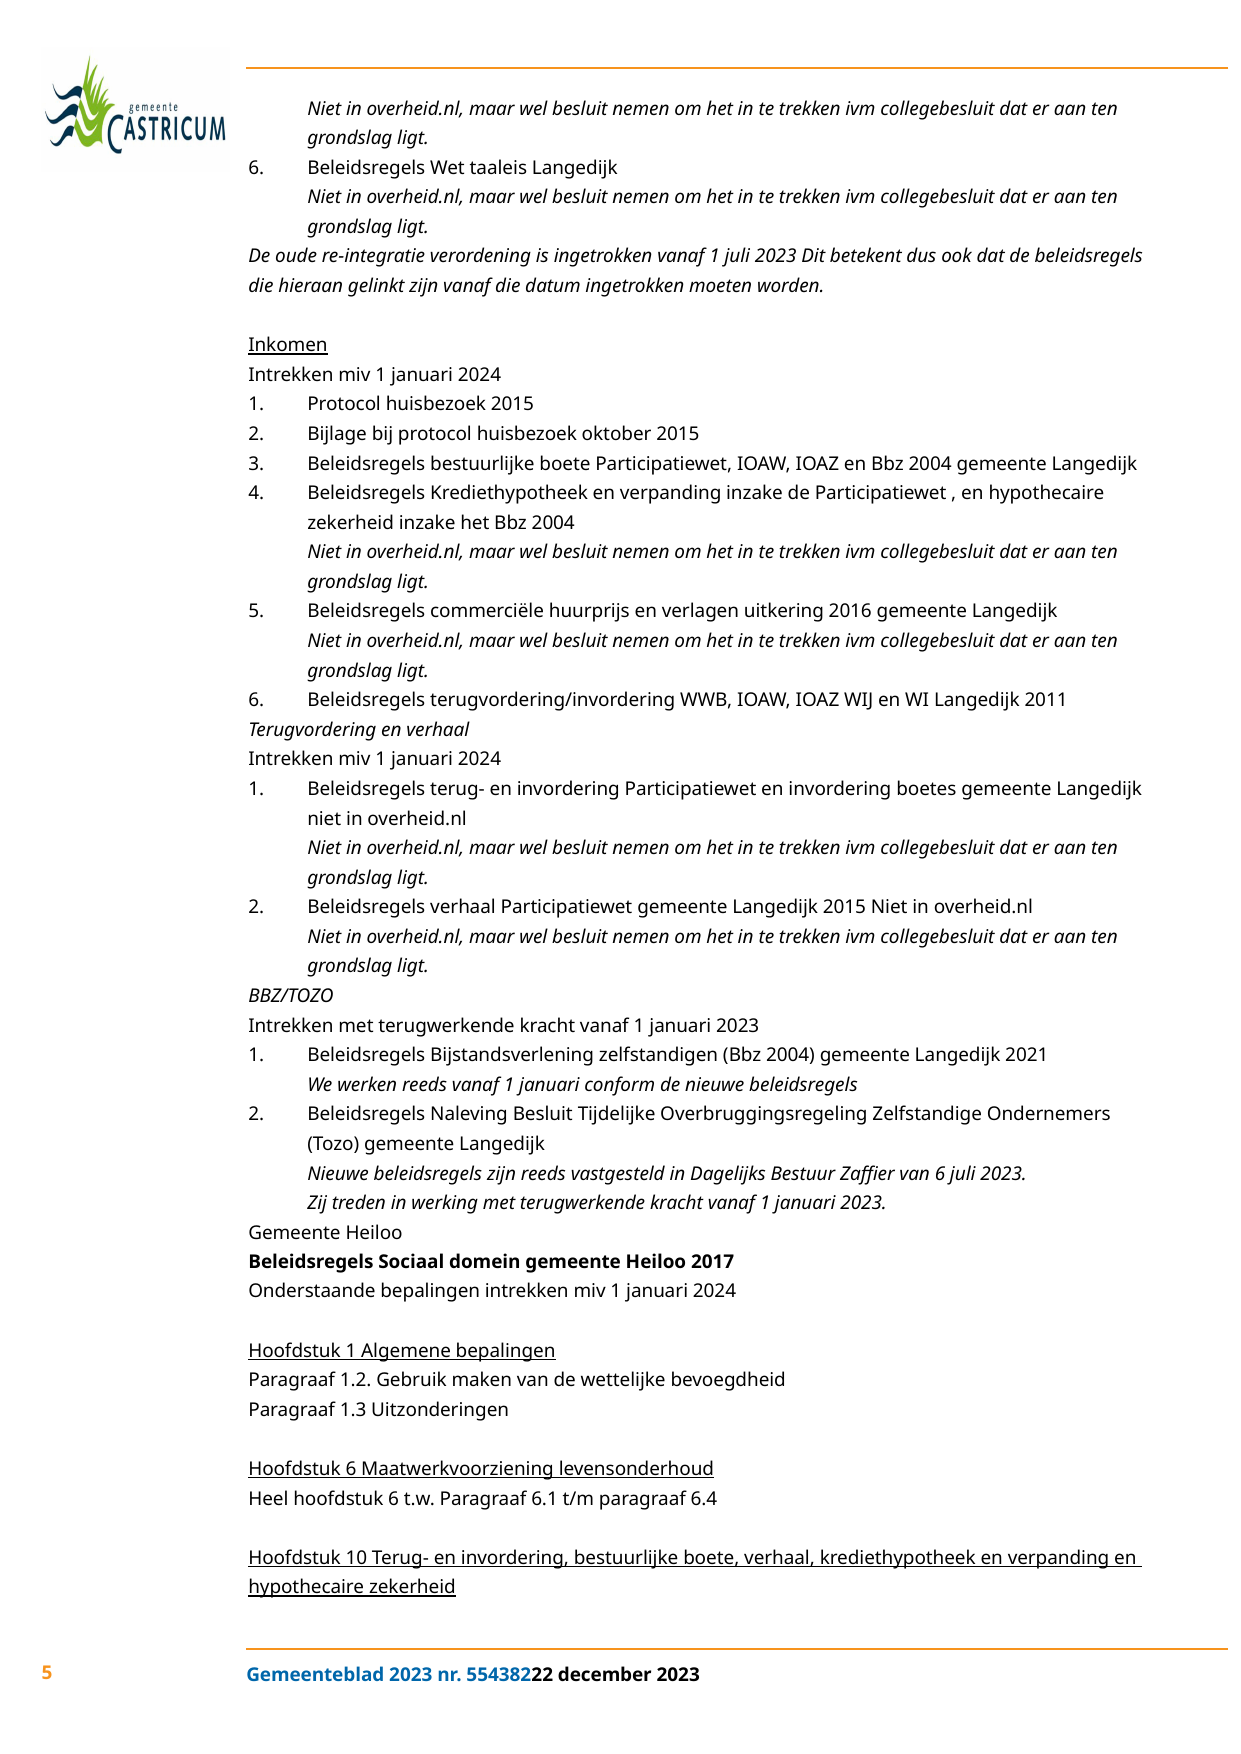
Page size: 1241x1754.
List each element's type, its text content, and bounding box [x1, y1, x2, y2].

text Paragraaf 1.3 Uitzonderingen [248, 1396, 1152, 1422]
text Heel hoofdstuk 6 t.w. Paragraaf 6.1 t/m paragraaf 6.4 [248, 1485, 1152, 1510]
text Hoofdstuk 1 Algemene bepalingen [248, 1337, 1152, 1362]
list Beleidsregels Bijstandsverlening zelfstandigen (Bbz 2004) gemeente Langedijk 2021 [248, 1041, 1152, 1067]
list Beleidsregels Wet taaleis Langedijk [248, 154, 1152, 180]
list Beleidsregels terug- en invordering Participatiewet en invordering boetes gemeente Langedijk niet in overheid.nl [248, 775, 1152, 831]
list We werken reeds vanaf 1 januari conform de nieuwe beleidsregels [248, 1071, 1152, 1097]
text Onderstaande bepalingen intrekken miv 1 januari 2024 [248, 1278, 1152, 1303]
text Hoofdstuk 10 Terug- en invordering, bestuurlijke boete, verhaal, krediethypotheek en verpanding en hypothecaire zekerheid [248, 1544, 1152, 1599]
text Terugvordering en verhaal [248, 716, 1152, 742]
list Zij treden in werking met terugwerkende kracht vanaf 1 januari 2023. [248, 1189, 1152, 1215]
list Niet in overheid.nl, maar wel besluit nemen om het in te trekken ivm collegebesluit dat er aan ten grondslag ligt. [248, 923, 1152, 978]
text Intrekken miv 1 januari 2024 [248, 746, 1152, 771]
text Beleidsregels Sociaal domein gemeente Heiloo 2017 [248, 1248, 1152, 1274]
list Protocol huisbezoek 2015 [248, 391, 1152, 416]
text Inkomen [248, 331, 1152, 357]
list Beleidsregels commerciële huurprijs en verlagen uitkering 2016 gemeente Langedijk [248, 598, 1152, 623]
list Bijlage bij protocol huisbezoek oktober 2015 [248, 420, 1152, 446]
list Niet in overheid.nl, maar wel besluit nemen om het in te trekken ivm collegebesluit dat er aan ten grondslag ligt. [248, 834, 1152, 890]
list Beleidsregels terugvordering/invordering WWB, IOAW, IOAZ WIJ en WI Langedijk 2011 [248, 686, 1152, 712]
list Beleidsregels bestuurlijke boete Participatiewet, IOAW, IOAZ en Bbz 2004 gemeente Langedijk [248, 450, 1152, 476]
list Nieuwe beleidsregels zijn reeds vastgesteld in Dagelijks Bestuur Zaffier van 6 juli 2023. [248, 1160, 1152, 1186]
list Beleidsregels Krediethypotheek en verpanding inzake de Participatiewet , en hypothecaire zekerheid inzake het Bbz 2004 [248, 479, 1152, 535]
picture [41, 47, 231, 172]
text Hoofdstuk 6 Maatwerkvoorziening levensonderhoud [248, 1455, 1152, 1481]
list Beleidsregels verhaal Participatiewet gemeente Langedijk 2015 Niet in overheid.nl [248, 893, 1152, 919]
list Beleidsregels Naleving Besluit Tijdelijke Overbruggingsregeling Zelfstandige Ondernemers (Tozo) gemeente Langedijk [248, 1101, 1152, 1156]
text Intrekken miv 1 januari 2024 [248, 361, 1152, 387]
text Paragraaf 1.2. Gebruik maken van de wettelijke bevoegdheid [248, 1366, 1152, 1392]
list Niet in overheid.nl, maar wel besluit nemen om het in te trekken ivm collegebesluit dat er aan ten grondslag ligt. [248, 538, 1152, 594]
text BBZ/TOZO [248, 982, 1152, 1008]
list Niet in overheid.nl, maar wel besluit nemen om het in te trekken ivm collegebesluit dat er aan ten grondslag ligt. [248, 95, 1152, 150]
table_header Gemeente Heiloo [248, 1219, 1152, 1245]
list Niet in overheid.nl, maar wel besluit nemen om het in te trekken ivm collegebesluit dat er aan ten grondslag ligt. [248, 627, 1152, 683]
text Intrekken met terugwerkende kracht vanaf 1 januari 2023 [248, 1012, 1152, 1038]
text De oude re-integratie verordening is ingetrokken vanaf 1 juli 2023 Dit betekent dus ook dat de beleidsregels die hieraan gelinkt zijn vanaf die datum ingetrokken moeten worden. [248, 243, 1152, 298]
list Niet in overheid.nl, maar wel besluit nemen om het in te trekken ivm collegebesluit dat er aan ten grondslag ligt. [248, 183, 1152, 239]
